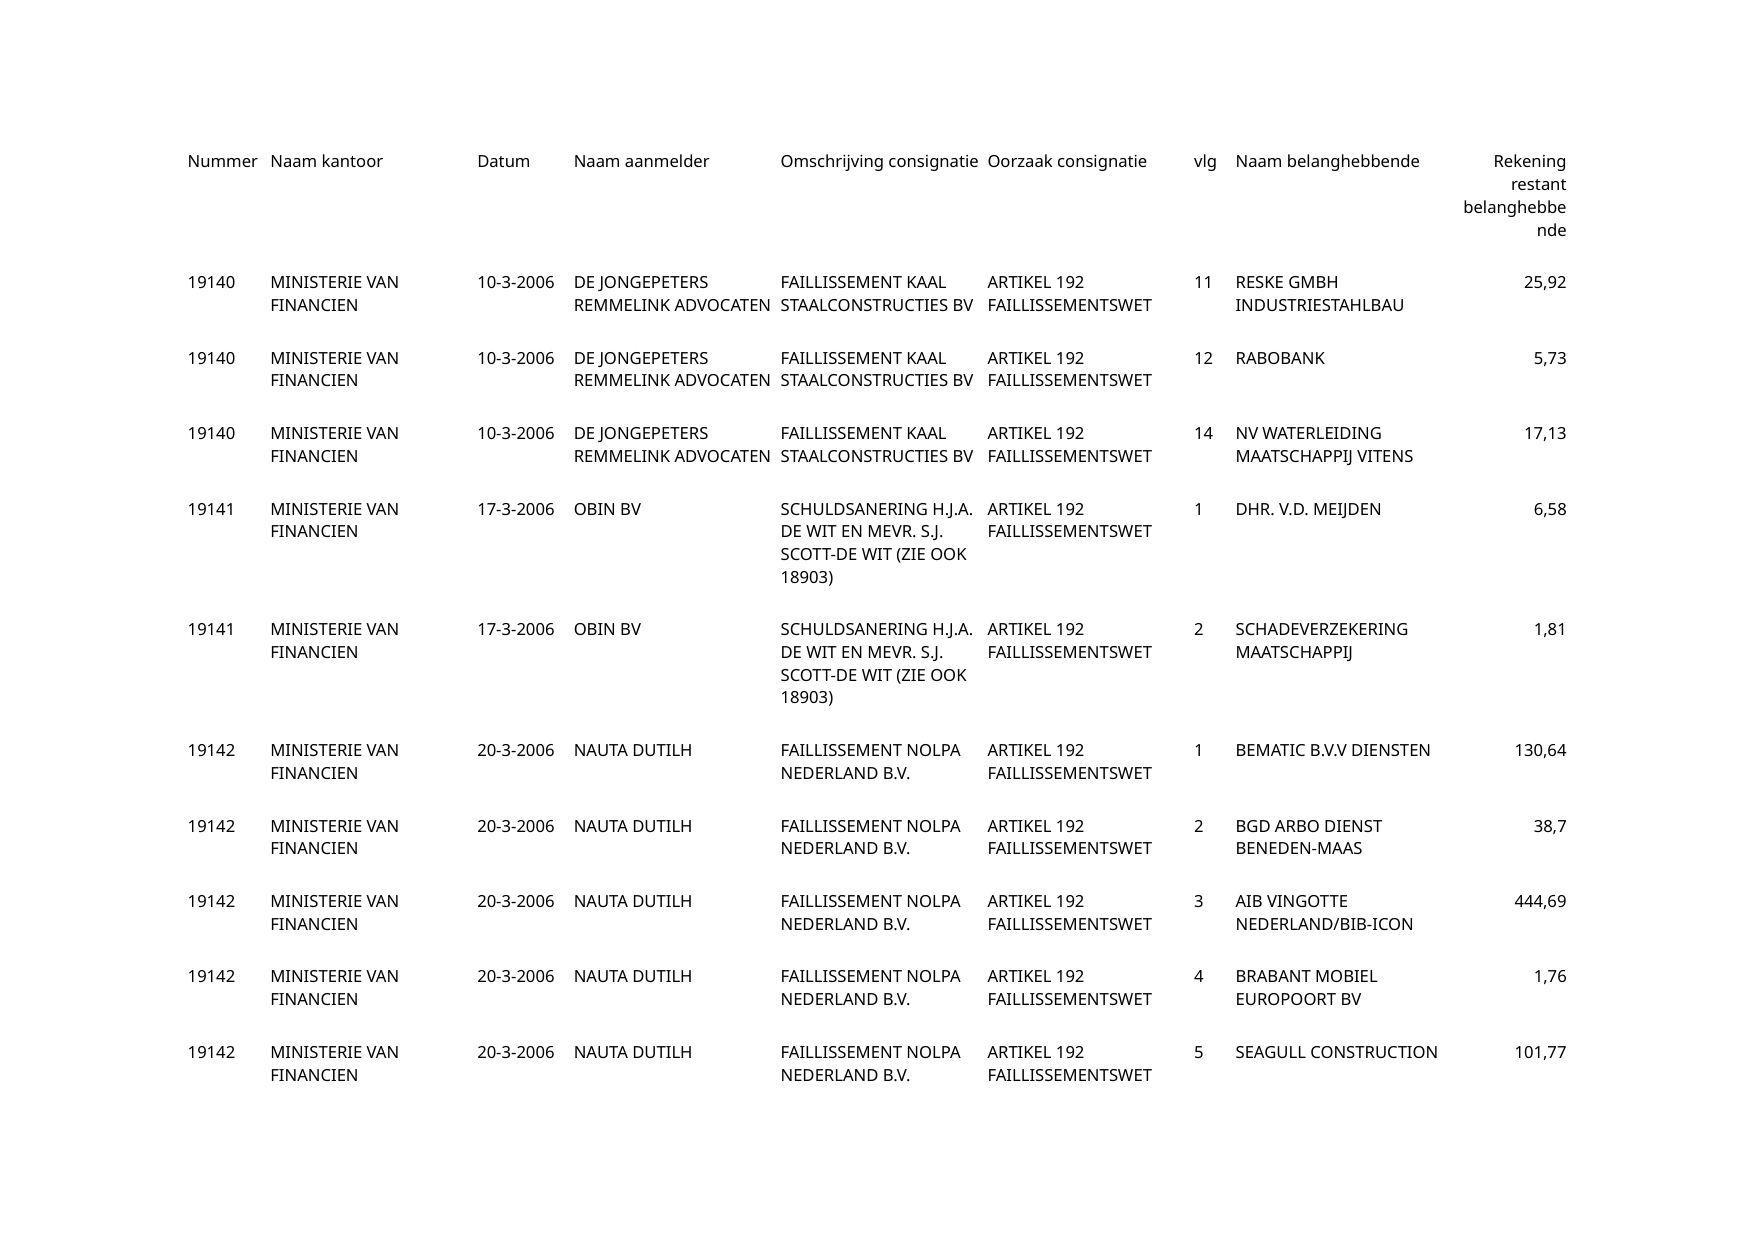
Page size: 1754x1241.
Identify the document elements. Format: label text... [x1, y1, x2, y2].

table_cell 2 [1194, 814, 1235, 889]
table_cell FAILLISSEMENT NOLPA NEDERLAND B.V. [780, 739, 987, 814]
table_cell DHR. V.D. MEIJDEN [1235, 497, 1456, 618]
table_cell MINISTERIE VAN FINANCIEN [270, 422, 477, 497]
table_cell MINISTERIE VAN FINANCIEN [270, 497, 477, 618]
table_cell 19142 [188, 890, 270, 965]
table_cell BEMATIC B.V.V DIENSTEN [1235, 739, 1456, 814]
table_cell 19141 [188, 618, 270, 739]
table_cell ARTIKEL 192 FAILLISSEMENTSWET [987, 739, 1194, 814]
table_cell BRABANT MOBIEL EUROPOORT BV [1235, 965, 1456, 1040]
table_cell NAUTA DUTILH [574, 739, 780, 814]
table_cell ARTIKEL 192 FAILLISSEMENTSWET [987, 422, 1194, 497]
table_header Oorzaak consignatie [987, 150, 1194, 271]
table_cell FAILLISSEMENT KAAL STAALCONSTRUCTIES BV [780, 271, 987, 346]
table_cell 19140 [188, 422, 270, 497]
table_cell ARTIKEL 192 FAILLISSEMENTSWET [987, 1040, 1194, 1086]
table_cell FAILLISSEMENT NOLPA NEDERLAND B.V. [780, 890, 987, 965]
table_cell 19142 [188, 965, 270, 1040]
table_cell BGD ARBO DIENST BENEDEN-MAAS [1235, 814, 1456, 889]
table_cell 20-3-2006 [477, 814, 573, 889]
table_cell SEAGULL CONSTRUCTION [1235, 1040, 1456, 1086]
table_cell 20-3-2006 [477, 890, 573, 965]
table_cell MINISTERIE VAN FINANCIEN [270, 1040, 477, 1086]
table_header Datum [477, 150, 573, 271]
table_cell 20-3-2006 [477, 739, 573, 814]
table_cell 17-3-2006 [477, 618, 573, 739]
table_cell 4 [1194, 965, 1235, 1040]
table_cell RESKE GMBH INDUSTRIESTAHLBAU [1235, 271, 1456, 346]
table_cell MINISTERIE VAN FINANCIEN [270, 346, 477, 422]
table_cell OBIN BV [574, 618, 780, 739]
table_cell 19140 [188, 271, 270, 346]
table_cell ARTIKEL 192 FAILLISSEMENTSWET [987, 814, 1194, 889]
table_cell 3 [1194, 890, 1235, 965]
table_cell NAUTA DUTILH [574, 890, 780, 965]
table_cell DE JONGEPETERS REMMELINK ADVOCATEN [574, 271, 780, 346]
table_cell 19142 [188, 814, 270, 889]
table_cell MINISTERIE VAN FINANCIEN [270, 814, 477, 889]
table_cell 10-3-2006 [477, 422, 573, 497]
table_cell FAILLISSEMENT KAAL STAALCONSTRUCTIES BV [780, 422, 987, 497]
table_cell MINISTERIE VAN FINANCIEN [270, 271, 477, 346]
table_cell 20-3-2006 [477, 965, 573, 1040]
table_cell ARTIKEL 192 FAILLISSEMENTSWET [987, 890, 1194, 965]
table_header Omschrijving consignatie [780, 150, 987, 271]
table_cell 1 [1194, 739, 1235, 814]
table_cell 10-3-2006 [477, 346, 573, 422]
table_cell ARTIKEL 192 FAILLISSEMENTSWET [987, 965, 1194, 1040]
table_cell 19141 [188, 497, 270, 618]
table_header Nummer [188, 150, 270, 271]
table_header vlg [1194, 150, 1235, 271]
table_cell AIB VINGOTTE NEDERLAND/BIB-ICON [1235, 890, 1456, 965]
table_cell ARTIKEL 192 FAILLISSEMENTSWET [987, 497, 1194, 618]
table_cell 17,13 [1456, 422, 1566, 497]
table_cell RABOBANK [1235, 346, 1456, 422]
table_cell FAILLISSEMENT NOLPA NEDERLAND B.V. [780, 1040, 987, 1086]
table_cell DE JONGEPETERS REMMELINK ADVOCATEN [574, 422, 780, 497]
table_cell 12 [1194, 346, 1235, 422]
table_cell 5,73 [1456, 346, 1566, 422]
table_cell 14 [1194, 422, 1235, 497]
table_cell 1 [1194, 497, 1235, 618]
table_cell 20-3-2006 [477, 1040, 573, 1086]
table_cell 19140 [188, 346, 270, 422]
table_cell 5 [1194, 1040, 1235, 1086]
table_cell NAUTA DUTILH [574, 1040, 780, 1086]
table_cell FAILLISSEMENT KAAL STAALCONSTRUCTIES BV [780, 346, 987, 422]
table_cell FAILLISSEMENT NOLPA NEDERLAND B.V. [780, 814, 987, 889]
table_cell NAUTA DUTILH [574, 814, 780, 889]
table_cell MINISTERIE VAN FINANCIEN [270, 890, 477, 965]
table_header Rekening restant belanghebbende [1456, 150, 1566, 271]
table_cell SCHADEVERZEKERING MAATSCHAPPIJ [1235, 618, 1456, 739]
table_cell SCHULDSANERING H.J.A. DE WIT EN MEVR. S.J. SCOTT-DE WIT (ZIE OOK 18903) [780, 497, 987, 618]
table_cell 19142 [188, 1040, 270, 1086]
table_cell MINISTERIE VAN FINANCIEN [270, 965, 477, 1040]
table_cell 10-3-2006 [477, 271, 573, 346]
table_cell 130,64 [1456, 739, 1566, 814]
table_cell 19142 [188, 739, 270, 814]
table_cell 38,7 [1456, 814, 1566, 889]
table_header Naam belanghebbende [1235, 150, 1456, 271]
table_cell MINISTERIE VAN FINANCIEN [270, 618, 477, 739]
table_cell 101,77 [1456, 1040, 1566, 1086]
table_cell 17-3-2006 [477, 497, 573, 618]
table_cell DE JONGEPETERS REMMELINK ADVOCATEN [574, 346, 780, 422]
table_cell 1,81 [1456, 618, 1566, 739]
table_cell 11 [1194, 271, 1235, 346]
table_cell MINISTERIE VAN FINANCIEN [270, 739, 477, 814]
table_cell ARTIKEL 192 FAILLISSEMENTSWET [987, 346, 1194, 422]
table_header Naam aanmelder [574, 150, 780, 271]
table_cell 6,58 [1456, 497, 1566, 618]
table_header Naam kantoor [270, 150, 477, 271]
table_cell NV WATERLEIDING MAATSCHAPPIJ VITENS [1235, 422, 1456, 497]
table_cell 444,69 [1456, 890, 1566, 965]
table_cell 1,76 [1456, 965, 1566, 1040]
table_cell OBIN BV [574, 497, 780, 618]
table_cell ARTIKEL 192 FAILLISSEMENTSWET [987, 618, 1194, 739]
table_cell NAUTA DUTILH [574, 965, 780, 1040]
table_cell ARTIKEL 192 FAILLISSEMENTSWET [987, 271, 1194, 346]
table_cell 25,92 [1456, 271, 1566, 346]
table_cell SCHULDSANERING H.J.A. DE WIT EN MEVR. S.J. SCOTT-DE WIT (ZIE OOK 18903) [780, 618, 987, 739]
table_cell FAILLISSEMENT NOLPA NEDERLAND B.V. [780, 965, 987, 1040]
table_cell 2 [1194, 618, 1235, 739]
